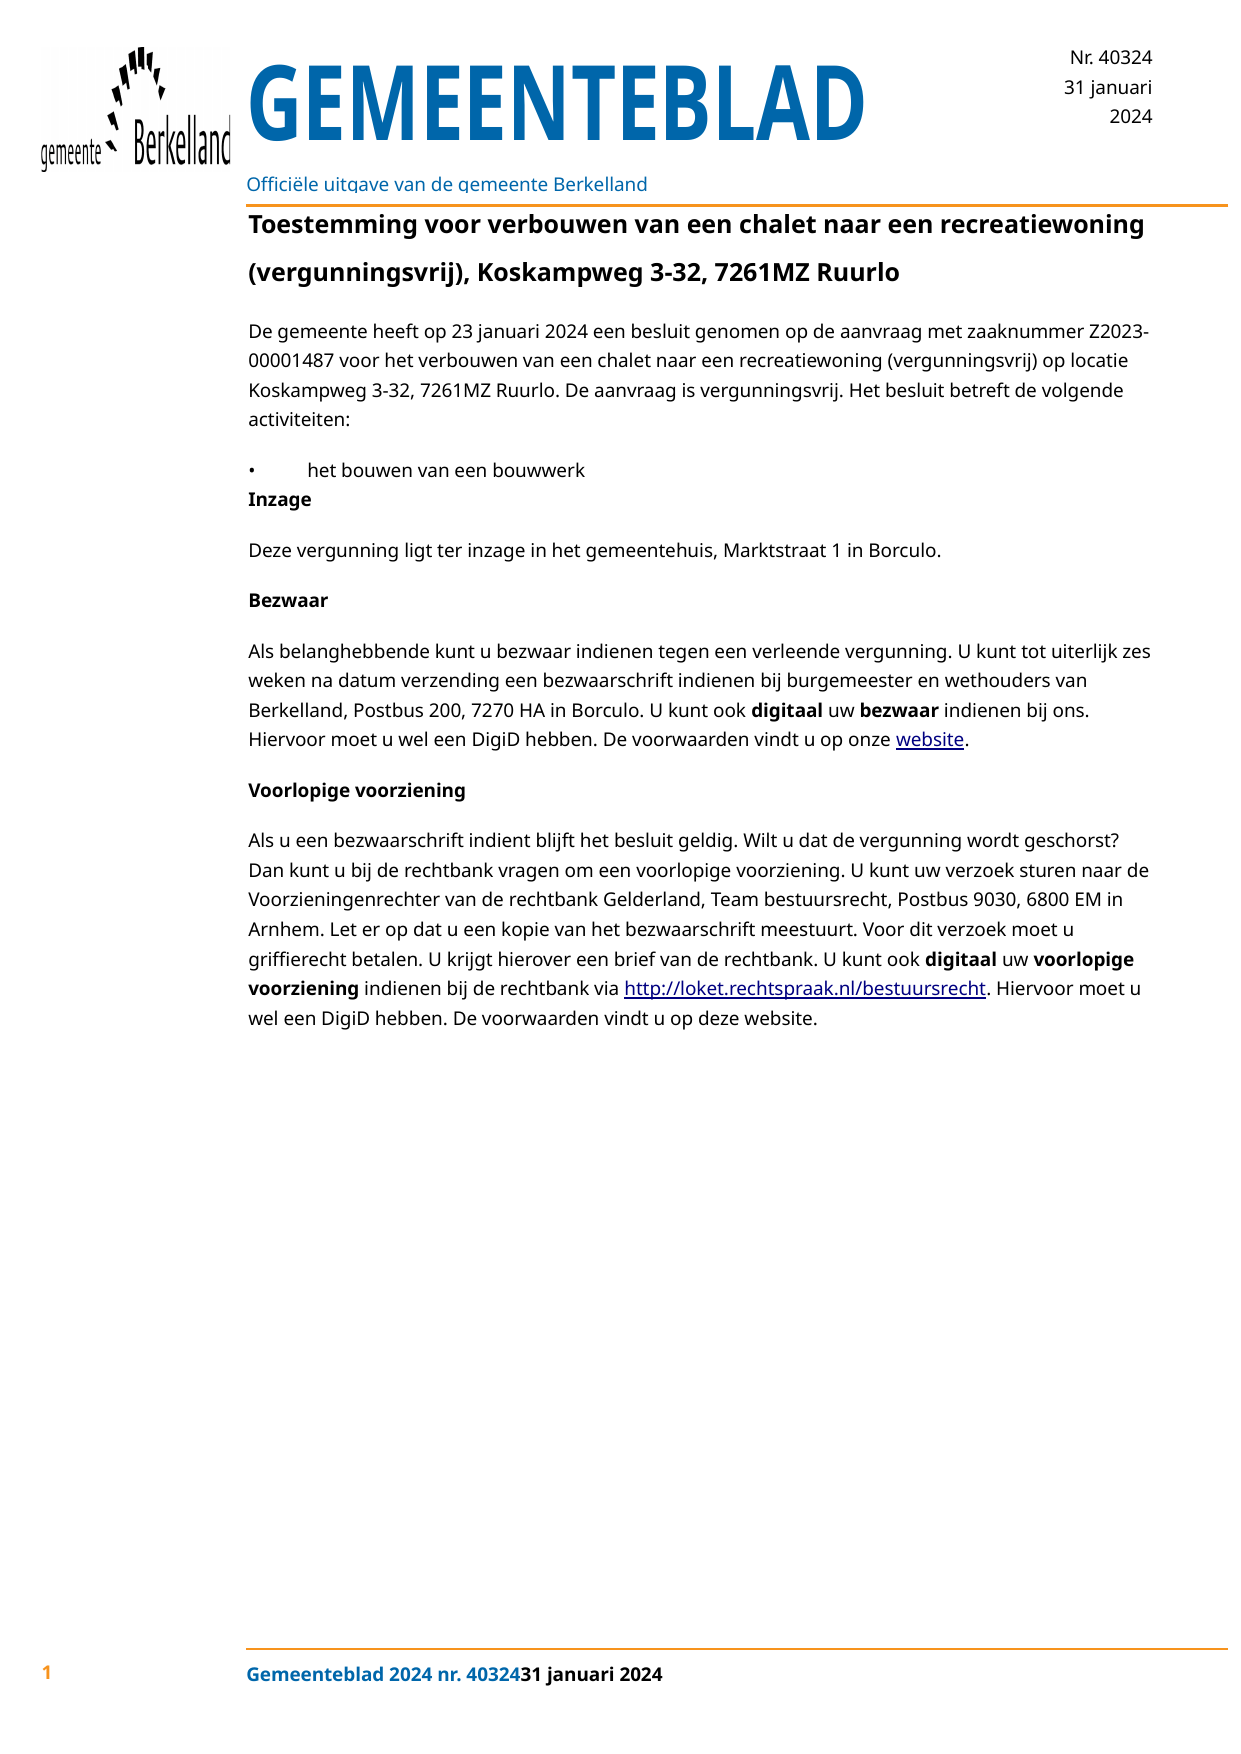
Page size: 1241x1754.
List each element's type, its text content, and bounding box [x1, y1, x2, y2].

text Voorlopige voorziening [248, 777, 1152, 803]
text Deze vergunning ligt ter inzage in het gemeentehuis, Marktstraat 1 in Borculo. [248, 537, 1152, 563]
text Als u een bezwaarschrift indient blijft het besluit geldig. Wilt u dat de vergunning wordt geschorst? Dan kunt u bij de rechtbank vragen om een voorlopige voorziening. U kunt uw verzoek sturen naar de Voorzieningenrechter van de rechtbank Gelderland, Team bestuursrecht, Postbus 9030, 6800 EM in Arnhem. Let er op dat u een kopie van het bezwaarschrift meestuurt. Voor dit verzoek moet u griffierecht betalen. U krijgt hierover een brief van de rechtbank. U kunt ook digitaal uw voorlopige voorziening indienen bij de rechtbank via http://loket.rechtspraak.nl/bestuursrecht. Hiervoor moet u wel een DigiD hebben. De voorwaarden vindt u op deze website. [248, 827, 1152, 1031]
text Toestemming voor verbouwen van een chalet naar een recreatiewoning (vergunningsvrij), Koskampweg 3-32, 7261MZ Ruurlo [248, 207, 1152, 288]
text Bezwaar [248, 587, 1152, 613]
text Inzage [248, 487, 1152, 512]
list het bouwen van een bouwwerk [248, 457, 1152, 483]
picture [41, 47, 231, 172]
text De gemeente heeft op 23 januari 2024 een besluit genomen op de aanvraag met zaaknummer Z2023-00001487 voor het verbouwen van een chalet naar een recreatiewoning (vergunningsvrij) op locatie Koskampweg 3-32, 7261MZ Ruurlo. De aanvraag is vergunningsvrij. Het besluit betreft de volgende activiteiten: [248, 318, 1152, 432]
text Als belanghebbende kunt u bezwaar indienen tegen een verleende vergunning. U kunt tot uiterlijk zes weken na datum verzending een bezwaarschrift indienen bij burgemeester en wethouders van Berkelland, Postbus 200, 7270 HA in Borculo. U kunt ook digitaal uw bezwaar indienen bij ons. Hiervoor moet u wel een DigiD hebben. De voorwaarden vindt u op onze website. [248, 638, 1152, 752]
